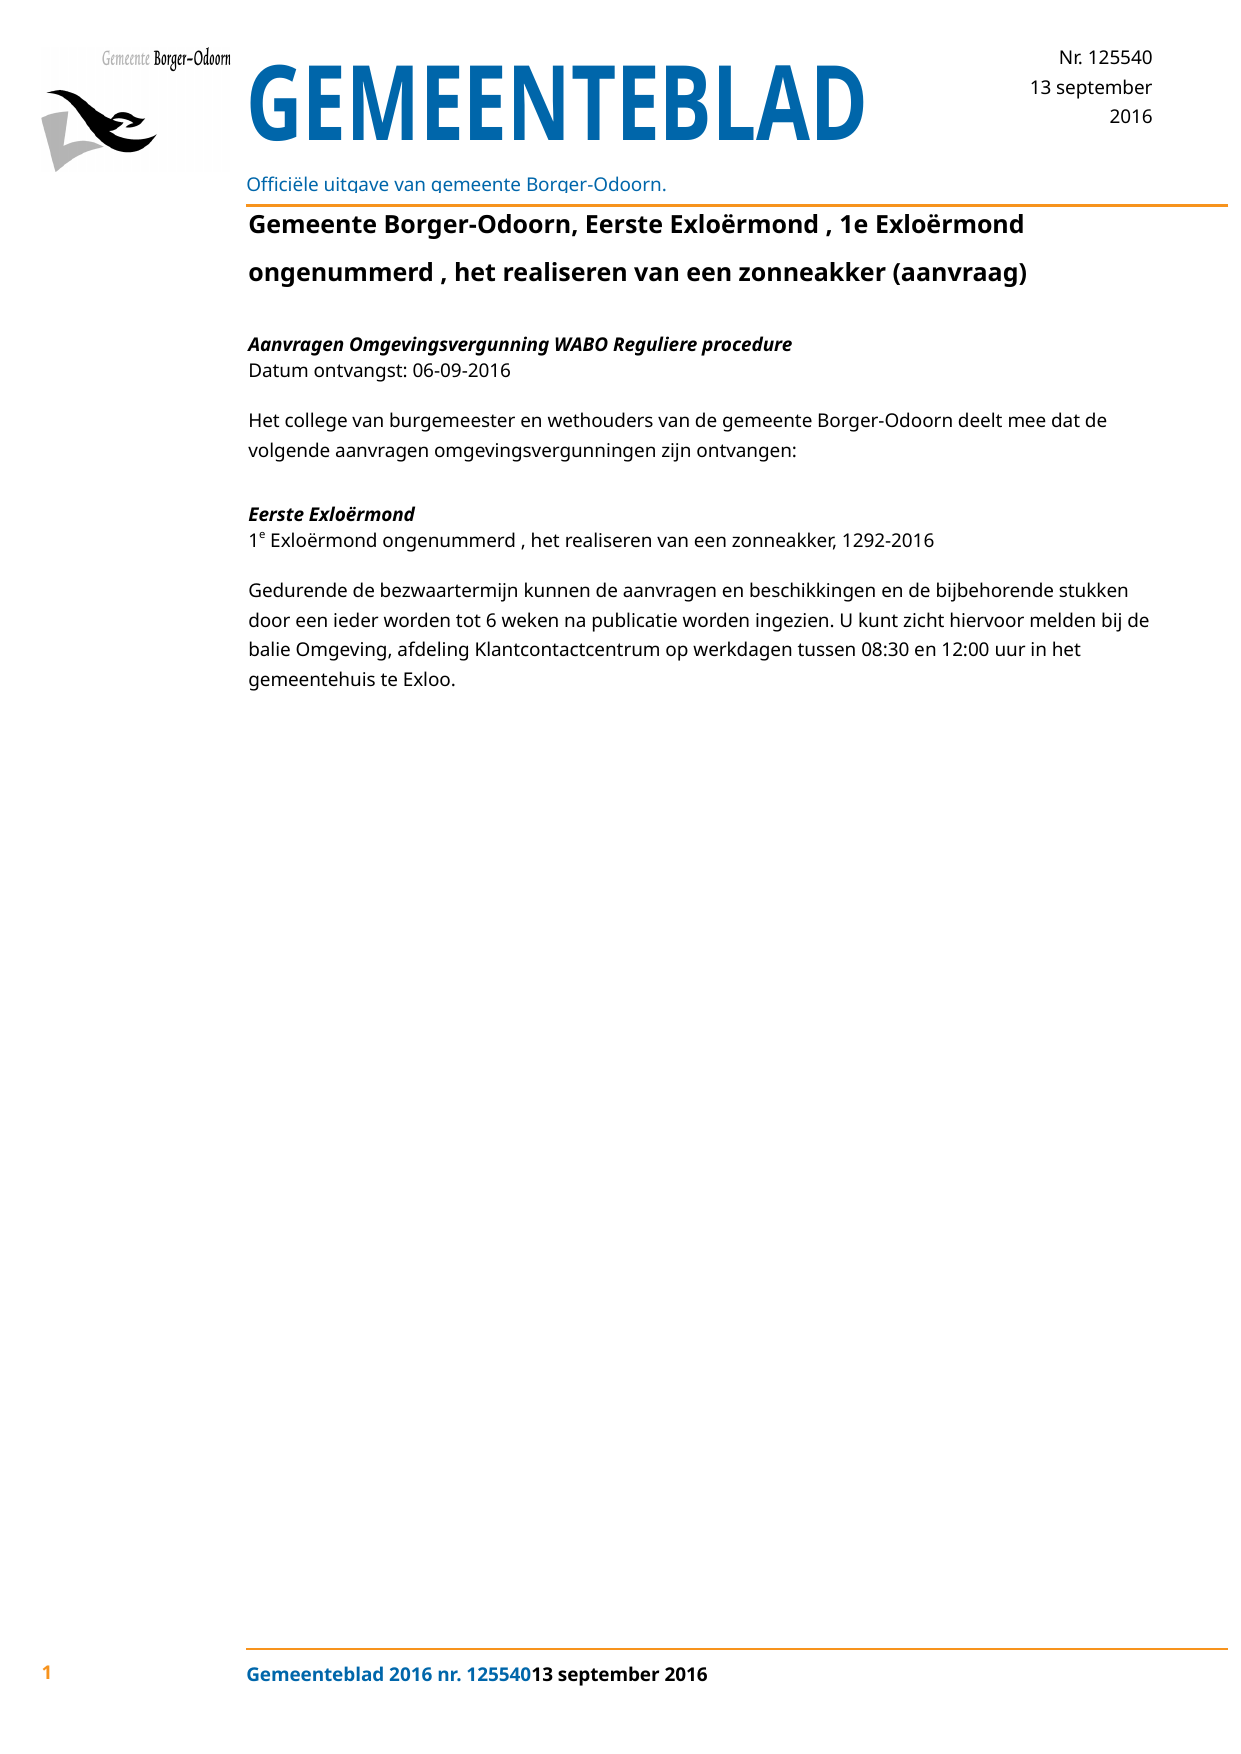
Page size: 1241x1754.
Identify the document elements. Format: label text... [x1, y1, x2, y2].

text Het college van burgemeester en wethouders van de gemeente Borger-Odoorn deelt mee dat de volgende aanvragen omgevingsvergunningen zijn ontvangen: [248, 408, 1152, 463]
picture [41, 47, 231, 172]
text Gemeente Borger-Odoorn, Eerste Exloërmond , 1e Exloërmond ongenummerd , het realiseren van een zonneakker (aanvraag) [248, 207, 1152, 288]
text Eerste Exloërmond [248, 501, 1152, 527]
text Aanvragen Omgevingsvergunning WABO Reguliere procedure [248, 331, 1152, 357]
text 1e Exloërmond ongenummerd , het realiseren van een zonneakker, 1292-2016 [248, 527, 1152, 553]
text Gedurende de bezwaartermijn kunnen de aanvragen en beschikkingen en de bijbehorende stukken door een ieder worden tot 6 weken na publicatie worden ingezien. U kunt zicht hiervoor melden bij de balie Omgeving, afdeling Klantcontactcentrum op werkdagen tussen 08:30 en 12:00 uur in het gemeentehuis te Exloo. [248, 577, 1152, 692]
text Datum ontvangst: 06-09-2016 [248, 357, 1152, 383]
